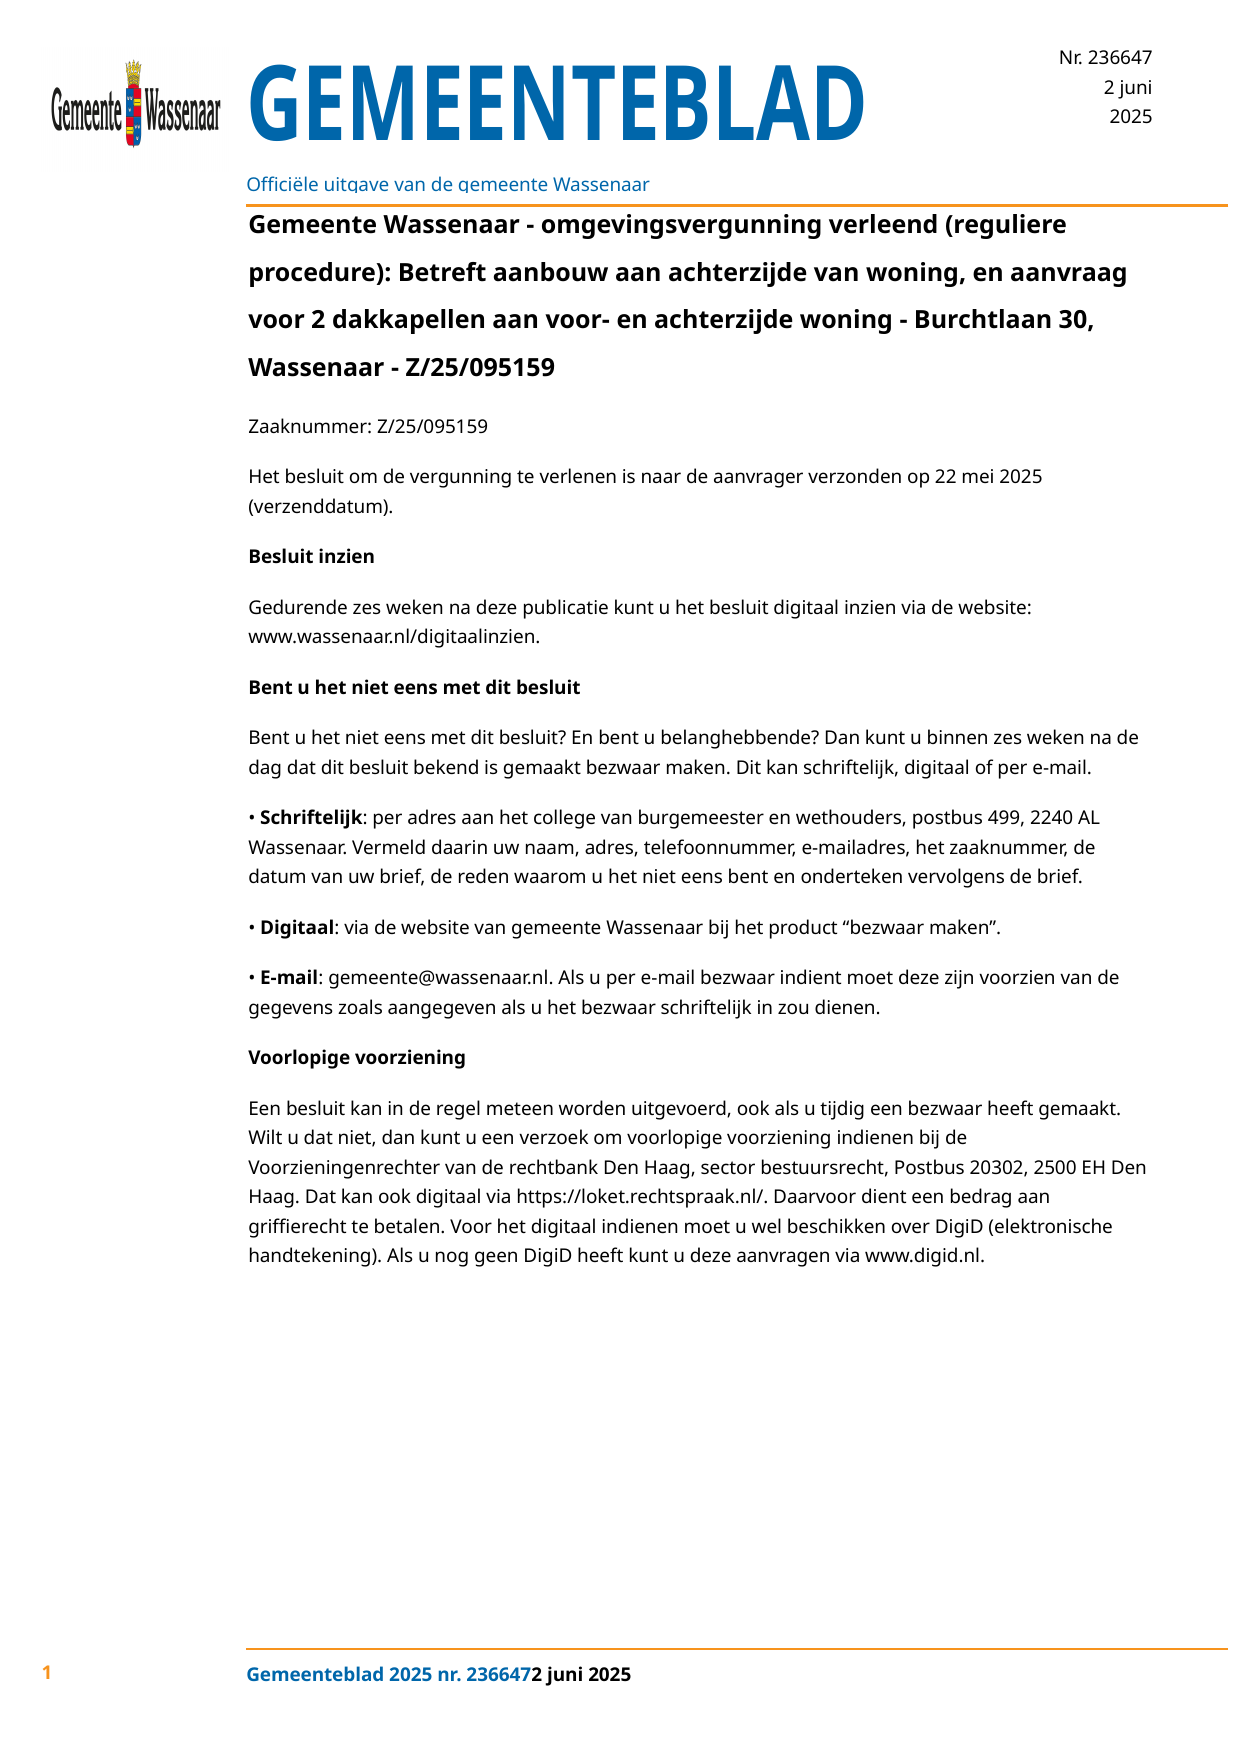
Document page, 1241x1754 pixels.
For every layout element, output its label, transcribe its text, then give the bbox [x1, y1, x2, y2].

text • Schriftelijk: per adres aan het college van burgemeester en wethouders, postbus 499, 2240 AL Wassenaar. Vermeld daarin uw naam, adres, telefoonnummer, e-mailadres, het zaaknummer, de datum van uw brief, de reden waarom u het niet eens bent en onderteken vervolgens de brief. [248, 804, 1152, 889]
text • E-mail: gemeente@wassenaar.nl. Als u per e-mail bezwaar indient moet deze zijn voorzien van de gegevens zoals aangegeven als u het bezwaar schriftelijk in zou dienen. [248, 964, 1152, 1020]
text Zaaknummer: Z/25/095159 [248, 413, 1152, 439]
text • Digitaal: via de website van gemeente Wassenaar bij het product “bezwaar maken”. [248, 914, 1152, 940]
text Bent u het niet eens met dit besluit [248, 674, 1152, 700]
text Het besluit om de vergunning te verlenen is naar de aanvrager verzonden op 22 mei 2025 (verzenddatum). [248, 463, 1152, 519]
text Een besluit kan in de regel meteen worden uitgevoerd, ook als u tijdig een bezwaar heeft gemaakt. Wilt u dat niet, dan kunt u een verzoek om voorlopige voorziening indienen bij de Voorzieningenrechter van de rechtbank Den Haag, sector bestuursrecht, Postbus 20302, 2500 EH Den Haag. Dat kan ook digitaal via https://loket.rechtspraak.nl/. Daarvoor dient een bedrag aan griffierecht te betalen. Voor het digitaal indienen moet u wel beschikken over DigiD (elektronische handtekening). Als u nog geen DigiD heeft kunt u deze aanvragen via www.digid.nl. [248, 1095, 1152, 1268]
text Bent u het niet eens met dit besluit? En bent u belanghebbende? Dan kunt u binnen zes weken na de dag dat dit besluit bekend is gemaakt bezwaar maken. Dit kan schriftelijk, digitaal of per e-mail. [248, 724, 1152, 780]
picture [41, 47, 231, 172]
text Gedurende zes weken na deze publicatie kunt u het besluit digitaal inzien via de website: www.wassenaar.nl/digitaalinzien. [248, 594, 1152, 649]
text Gemeente Wassenaar - omgevingsvergunning verleend (reguliere procedure): Betreft aanbouw aan achterzijde van woning, en aanvraag voor 2 dakkapellen aan voor- en achterzijde woning - Burchtlaan 30, Wassenaar - Z/25/095159 [248, 207, 1152, 384]
text Besluit inzien [248, 543, 1152, 569]
text Voorlopige voorziening [248, 1044, 1152, 1070]
